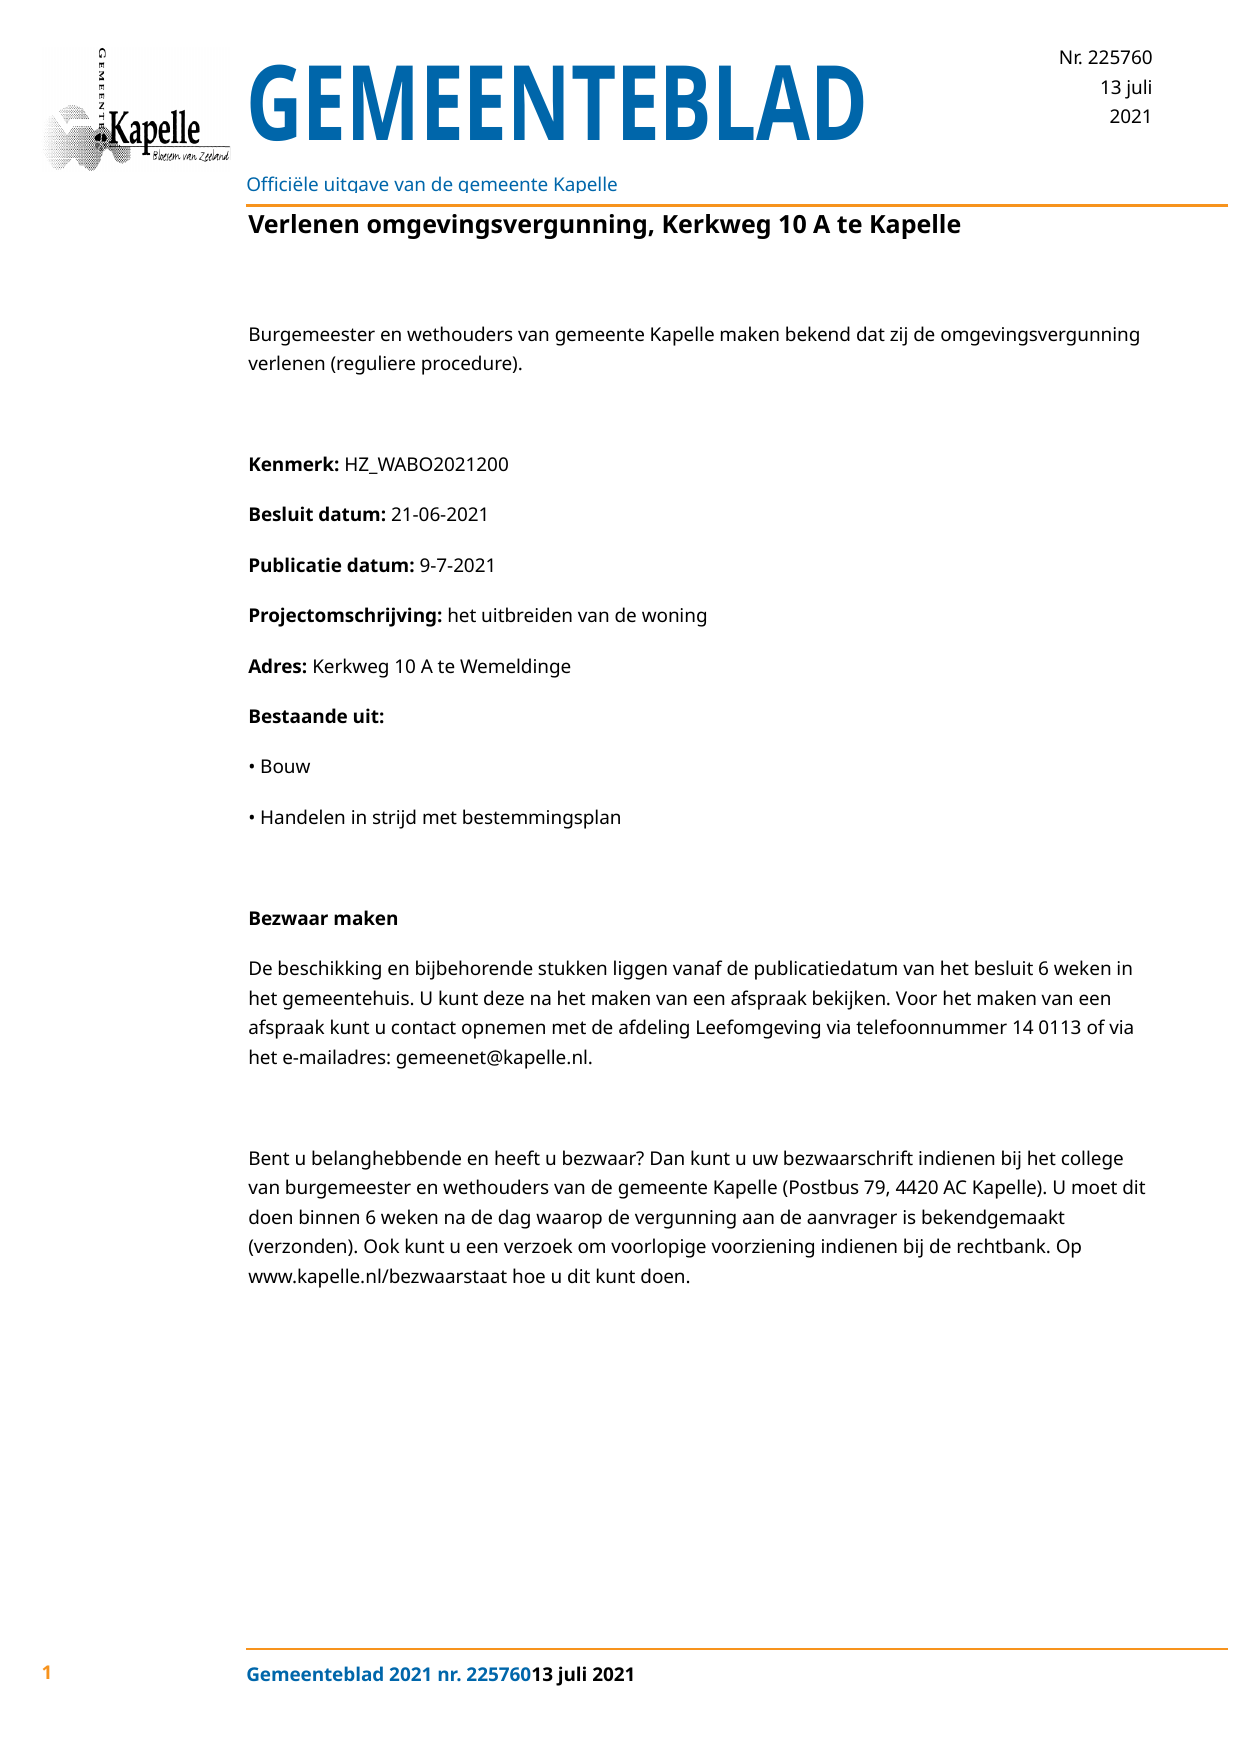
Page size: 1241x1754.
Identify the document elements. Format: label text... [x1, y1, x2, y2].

text De beschikking en bijbehorende stukken liggen vanaf de publicatiedatum van het besluit 6 weken in het gemeentehuis. U kunt deze na het maken van een afspraak bekijken. Voor het maken van een afspraak kunt u contact opnemen met de afdeling Leefomgeving via telefoonnummer 14 0113 of via het e-mailadres: gemeenet@kapelle.nl. [248, 955, 1152, 1070]
text Verlenen omgevingsvergunning, Kerkweg 10 A te Kapelle [248, 207, 1152, 241]
text Bent u belanghebbende en heeft u bezwaar? Dan kunt u uw bezwaarschrift indienen bij het college van burgemeester en wethouders van de gemeente Kapelle (Postbus 79, 4420 AC Kapelle). U moet dit doen binnen 6 weken na de dag waarop de vergunning aan de aanvrager is bekendgemaakt (verzonden). Ook kunt u een verzoek om voorlopige voorziening indienen bij de rechtbank. Op www.kapelle.nl/bezwaarstaat hoe u dit kunt doen. [248, 1145, 1152, 1289]
text • Bouw [248, 754, 1152, 779]
text Projectomschrijving: het uitbreiden van de woning [248, 602, 1152, 628]
text Publicatie datum: 9-7-2021 [248, 552, 1152, 578]
picture [41, 47, 231, 172]
text • Handelen in strijd met bestemmingsplan [248, 804, 1152, 830]
text Besluit datum: 21-06-2021 [248, 502, 1152, 527]
text Burgemeester en wethouders van gemeente Kapelle maken bekend dat zij de omgevingsvergunning verlenen (reguliere procedure). [248, 321, 1152, 376]
text Adres: Kerkweg 10 A te Wemeldinge [248, 653, 1152, 678]
text Bezwaar maken [248, 905, 1152, 931]
text Kenmerk: HZ_WABO2021200 [248, 451, 1152, 477]
text Bestaande uit: [248, 703, 1152, 729]
